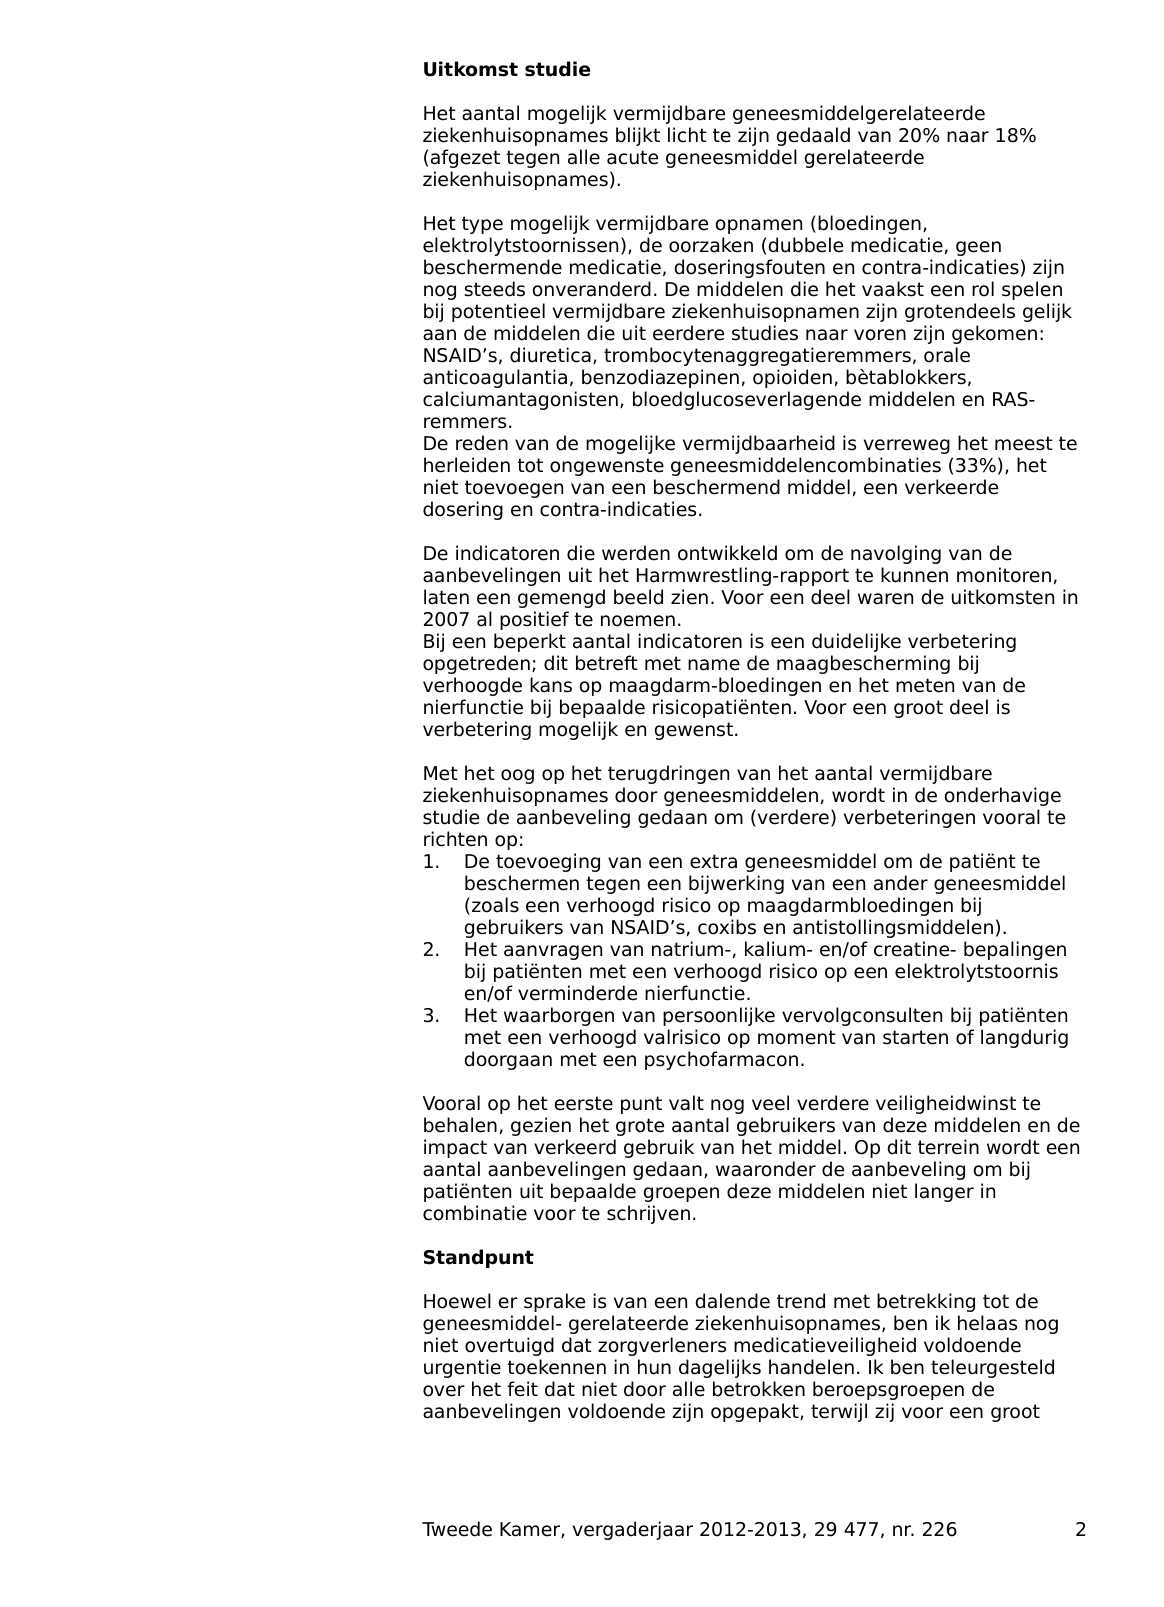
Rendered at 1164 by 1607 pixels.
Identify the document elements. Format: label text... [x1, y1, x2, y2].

subtitle Uitkomst studie [422, 59, 1087, 81]
text Hoewel er sprake is van een dalende trend met betrekking tot de geneesmiddel- gerelateerde ziekenhuisopnames, ben ik helaas nog niet overtuigd dat zorgverleners medicatieveiligheid voldoende urgentie toekennen in hun dagelijks handelen. Ik ben teleurgesteld over het feit dat niet door alle betrokken beroepsgroepen de aanbevelingen voldoende zijn opgepakt, terwijl zij voor een groot [422, 1291, 1087, 1423]
text Met het oog op het terugdringen van het aantal vermijdbare ziekenhuisopnames door geneesmiddelen, wordt in de onderhavige studie de aanbeveling gedaan om (verdere) verbeteringen vooral te richten op: [422, 763, 1087, 851]
text Bij een beperkt aantal indicatoren is een duidelijke verbetering opgetreden; dit betreft met name de maagbescherming bij verhoogde kans op maagdarm-bloedingen en het meten van de nierfunctie bij bepaalde risicopatiënten. Voor een groot deel is verbetering mogelijk en gewenst. [422, 631, 1087, 741]
subtitle Standpunt [422, 1247, 1087, 1269]
text 1. De toevoeging van een extra geneesmiddel om de patiënt te beschermen tegen een bijwerking van een ander geneesmiddel (zoals een verhoogd risico op maagdarmbloedingen bij gebruikers van NSAID’s, coxibs en antistollingsmiddelen). [422, 851, 1087, 939]
text 2. Het aanvragen van natrium-, kalium- en/of creatine- bepalingen bij patiënten met een verhoogd risico op een elektrolytstoornis en/of verminderde nierfunctie. [422, 939, 1087, 1005]
text De reden van de mogelijke vermijdbaarheid is verreweg het meest te herleiden tot ongewenste geneesmiddelencombinaties (33%), het niet toevoegen van een beschermend middel, een verkeerde dosering en contra-indicaties. [422, 433, 1087, 521]
text Vooral op het eerste punt valt nog veel verdere veiligheidwinst te behalen, gezien het grote aantal gebruikers van deze middelen en de impact van verkeerd gebruik van het middel. Op dit terrein wordt een aantal aanbevelingen gedaan, waaronder de aanbeveling om bij patiënten uit bepaalde groepen deze middelen niet langer in combinatie voor te schrijven. [422, 1093, 1087, 1225]
text 3. Het waarborgen van persoonlijke vervolgconsulten bij patiënten met een verhoogd valrisico op moment van starten of langdurig doorgaan met een psychofarmacon. [422, 1005, 1087, 1071]
text Het aantal mogelijk vermijdbare geneesmiddelgerelateerde ziekenhuisopnames blijkt licht te zijn gedaald van 20% naar 18% (afgezet tegen alle acute geneesmiddel gerelateerde ziekenhuisopnames). [422, 103, 1087, 191]
text Het type mogelijk vermijdbare opnamen (bloedingen, elektrolytstoornissen), de oorzaken (dubbele medicatie, geen beschermende medicatie, doseringsfouten en contra-indicaties) zijn nog steeds onveranderd. De middelen die het vaakst een rol spelen bij potentieel vermijdbare ziekenhuisopnamen zijn grotendeels gelijk aan de middelen die uit eerdere studies naar voren zijn gekomen: NSAID’s, diuretica, trombocytenaggregatieremmers, orale anticoagulantia, benzodiazepinen, opioiden, bètablokkers, calciumantagonisten, bloedglucoseverlagende middelen en RAS-remmers. [422, 213, 1087, 433]
text De indicatoren die werden ontwikkeld om de navolging van de aanbevelingen uit het Harmwrestling-rapport te kunnen monitoren, laten een gemengd beeld zien. Voor een deel waren de uitkomsten in 2007 al positief te noemen. [422, 543, 1087, 631]
